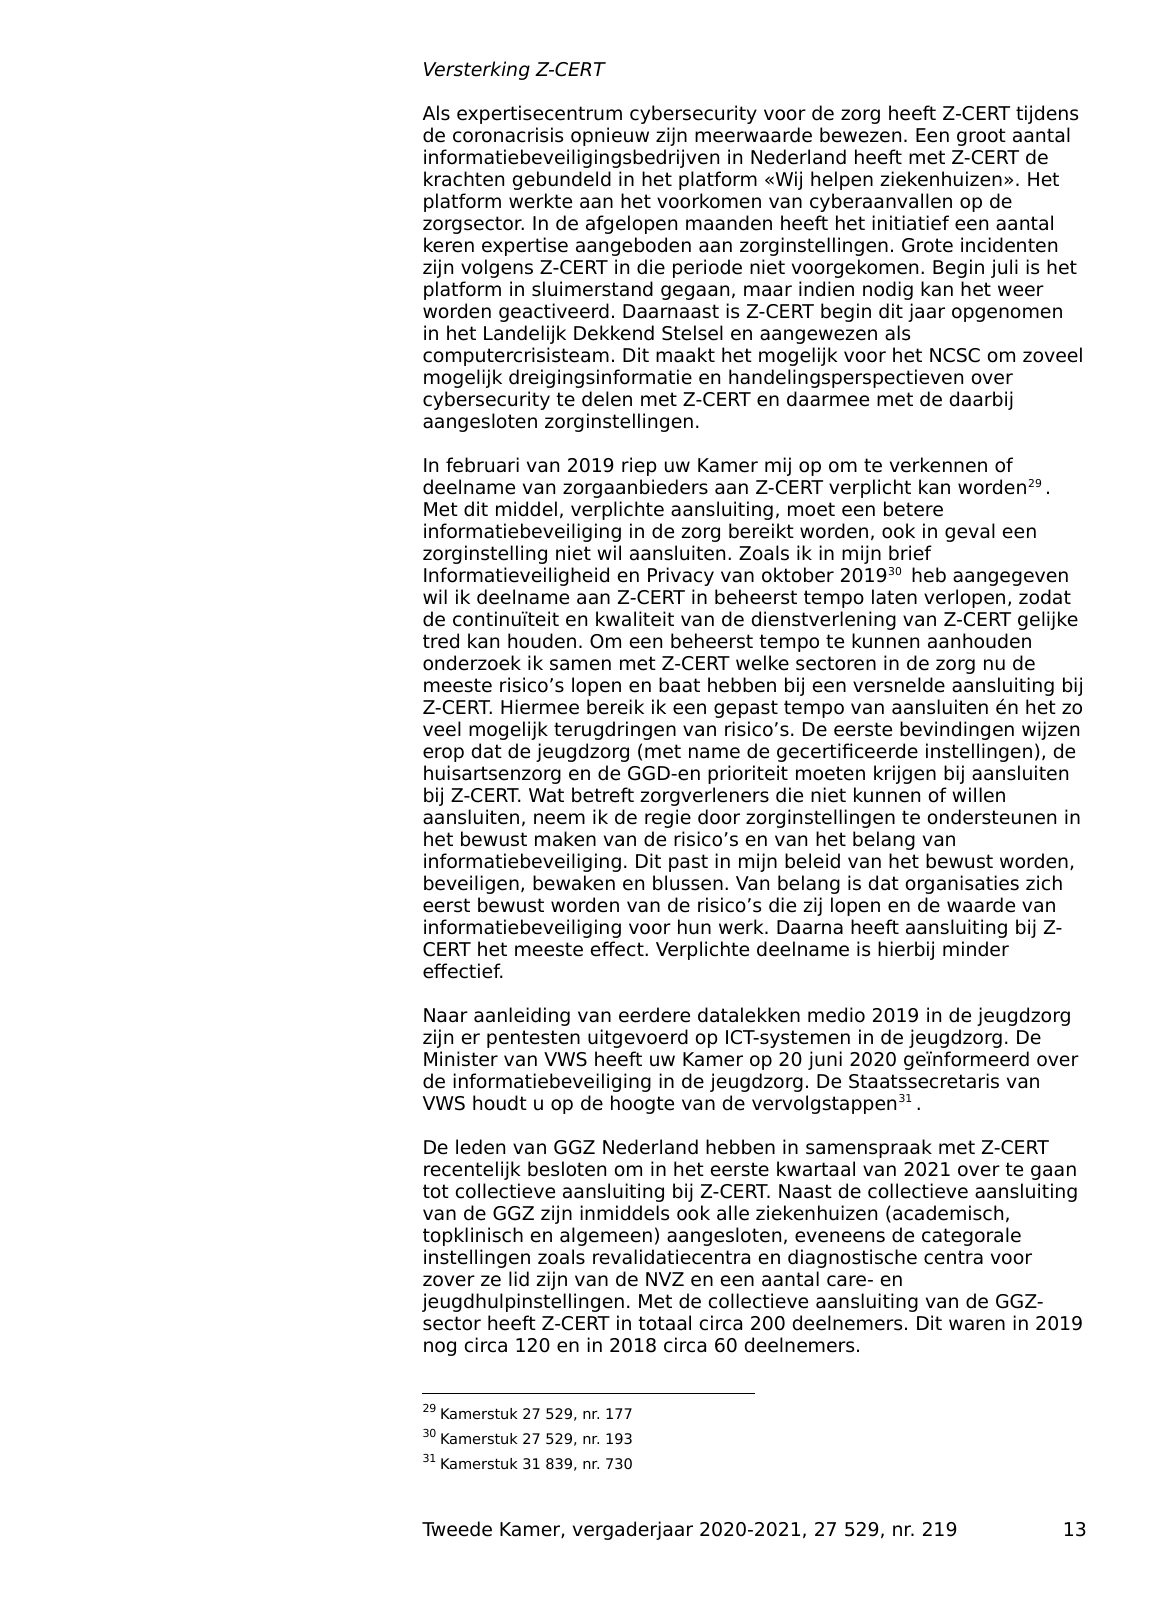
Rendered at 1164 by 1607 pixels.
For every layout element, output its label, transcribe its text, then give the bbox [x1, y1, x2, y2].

subtitle Versterking Z-CERT [422, 59, 1087, 81]
text In februari van 2019 riep uw Kamer mij op om te verkennen of deelname van zorgaanbieders aan Z-CERT verplicht kan worden. Met dit middel, verplichte aansluiting, moet een betere informatiebeveiliging in de zorg bereikt worden, ook in geval een zorginstelling niet wil aansluiten. Zoals ik in mijn brief Informatieveiligheid en Privacy van oktober 2019 heb aangegeven wil ik deelname aan Z-CERT in beheerst tempo laten verlopen, zodat de continuïteit en kwaliteit van de dienstverlening van Z-CERT gelijke tred kan houden. Om een beheerst tempo te kunnen aanhouden onderzoek ik samen met Z-CERT welke sectoren in de zorg nu de meeste risico’s lopen en baat hebben bij een versnelde aansluiting bij Z-CERT. Hiermee bereik ik een gepast tempo van aansluiten én het zo veel mogelijk terugdringen van risico’s. De eerste bevindingen wijzen erop dat de jeugdzorg (met name de gecertificeerde instellingen), de huisartsenzorg en de GGD-en prioriteit moeten krijgen bij aansluiten bij Z-CERT. Wat betreft zorgverleners die niet kunnen of willen aansluiten, neem ik de regie door zorginstellingen te ondersteunen in het bewust maken van de risico’s en van het belang van informatiebeveiliging. Dit past in mijn beleid van het bewust worden, beveiligen, bewaken en blussen. Van belang is dat organisaties zich eerst bewust worden van de risico’s die zij lopen en de waarde van informatiebeveiliging voor hun werk. Daarna heeft aansluiting bij Z-CERT het meeste effect. Verplichte deelname is hierbij minder effectief. [422, 455, 1087, 983]
text Kamerstuk 27 529, nr. 177 [422, 1402, 1087, 1424]
text Als expertisecentrum cybersecurity voor de zorg heeft Z-CERT tijdens de coronacrisis opnieuw zijn meerwaarde bewezen. Een groot aantal informatiebeveiligingsbedrijven in Nederland heeft met Z-CERT de krachten gebundeld in het platform «Wij helpen ziekenhuizen». Het platform werkte aan het voorkomen van cyberaanvallen op de zorgsector. In de afgelopen maanden heeft het initiatief een aantal keren expertise aangeboden aan zorginstellingen. Grote incidenten zijn volgens Z-CERT in die periode niet voorgekomen. Begin juli is het platform in sluimerstand gegaan, maar indien nodig kan het weer worden geactiveerd. Daarnaast is Z-CERT begin dit jaar opgenomen in het Landelijk Dekkend Stelsel en aangewezen als computercrisisteam. Dit maakt het mogelijk voor het NCSC om zoveel mogelijk dreigingsinformatie en handelingsperspectieven over cybersecurity te delen met Z-CERT en daarmee met de daarbij aangesloten zorginstellingen. [422, 103, 1087, 433]
text Kamerstuk 31 839, nr. 730 [422, 1452, 1087, 1474]
text Kamerstuk 27 529, nr. 193 [422, 1427, 1087, 1449]
text Naar aanleiding van eerdere datalekken medio 2019 in de jeugdzorg zijn er pentesten uitgevoerd op ICT-systemen in de jeugdzorg. De Minister van VWS heeft uw Kamer op 20 juni 2020 geïnformeerd over de informatiebeveiliging in de jeugdzorg. De Staatssecretaris van VWS houdt u op de hoogte van de vervolgstappen. [422, 1005, 1087, 1115]
text De leden van GGZ Nederland hebben in samenspraak met Z-CERT recentelijk besloten om in het eerste kwartaal van 2021 over te gaan tot collectieve aansluiting bij Z-CERT. Naast de collectieve aansluiting van de GGZ zijn inmiddels ook alle ziekenhuizen (academisch, topklinisch en algemeen) aangesloten, eveneens de categorale instellingen zoals revalidatiecentra en diagnostische centra voor zover ze lid zijn van de NVZ en een aantal care- en jeugdhulpinstellingen. Met de collectieve aansluiting van de GGZ-sector heeft Z-CERT in totaal circa 200 deelnemers. Dit waren in 2019 nog circa 120 en in 2018 circa 60 deelnemers. [422, 1137, 1087, 1357]
